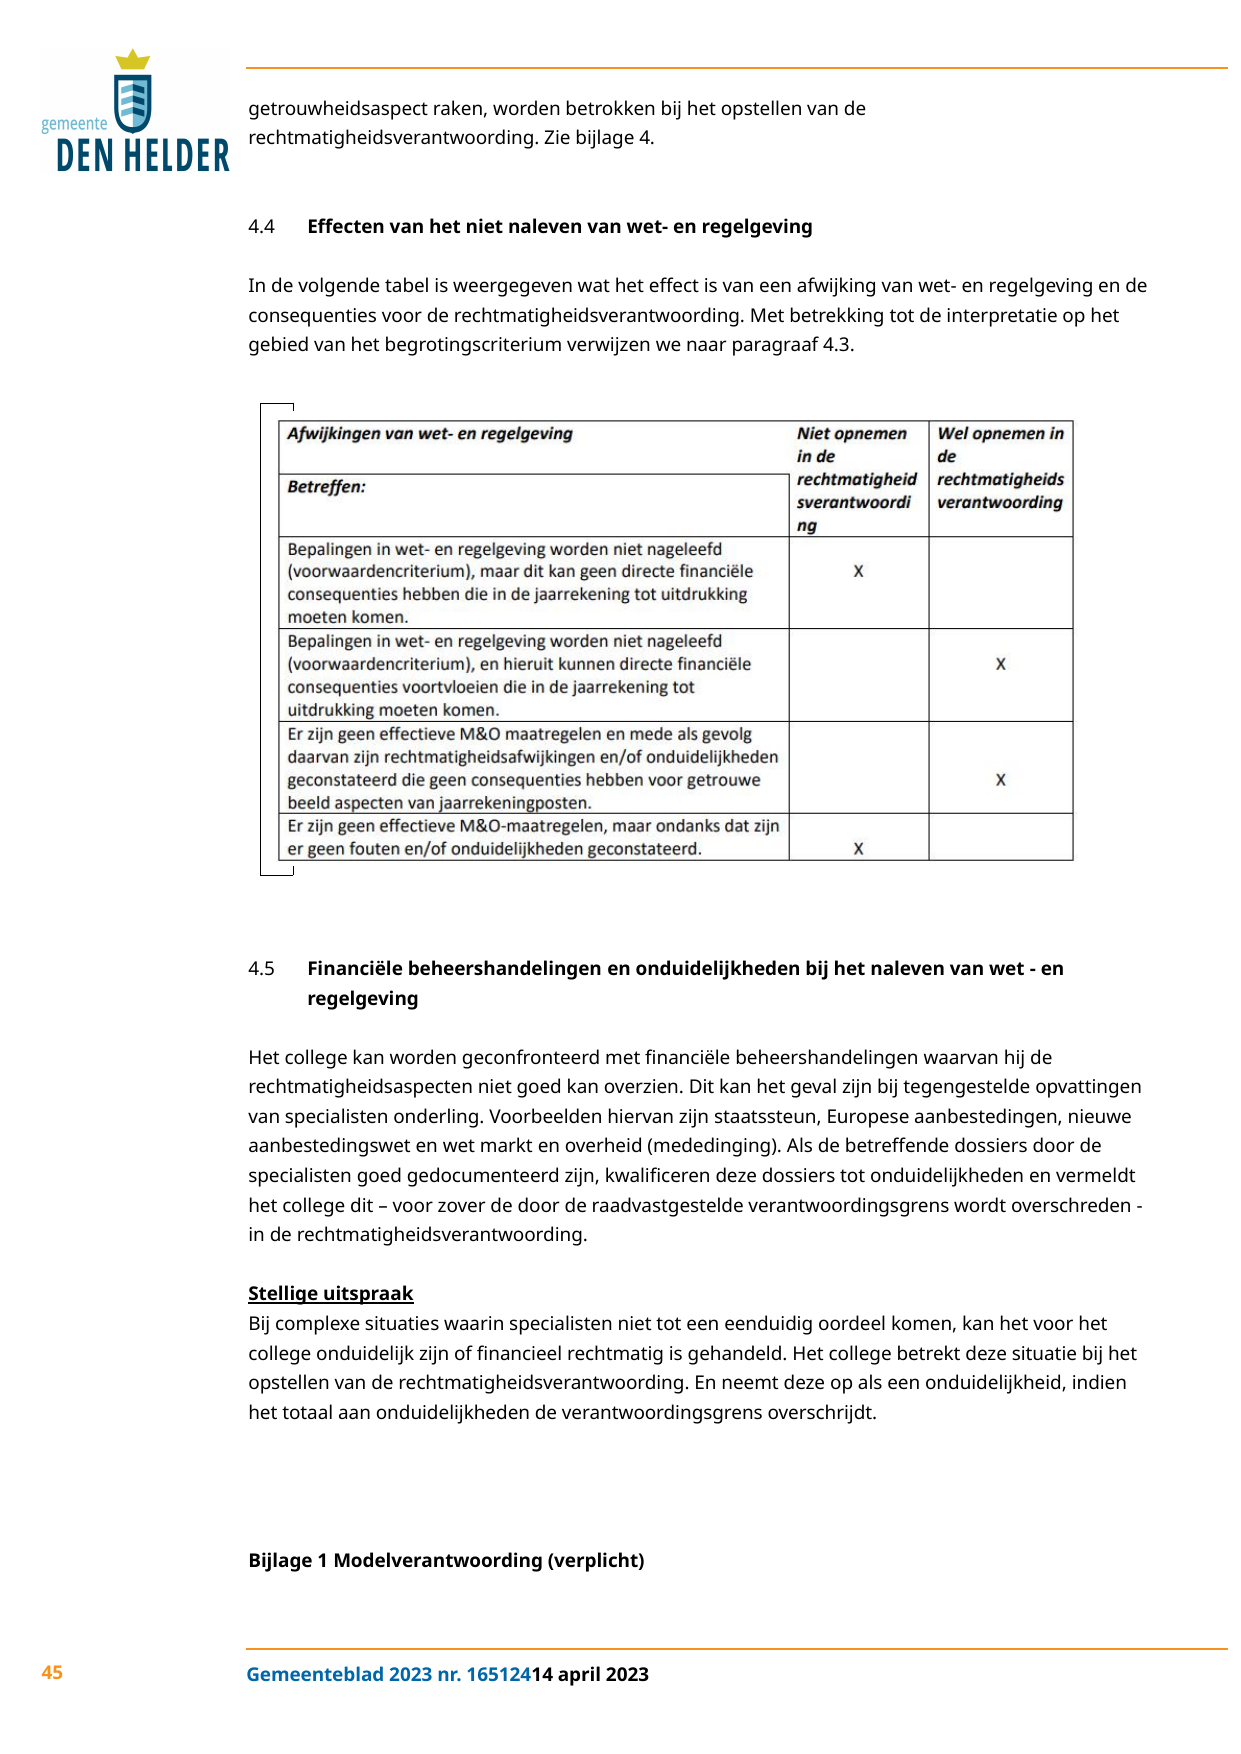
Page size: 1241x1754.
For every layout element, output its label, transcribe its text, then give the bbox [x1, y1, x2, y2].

picture [268, 411, 1083, 866]
picture [220, 160, 224, 172]
text Het college kan worden geconfronteerd met financiële beheershandelingen waarvan hij de rechtmatigheidsaspecten niet goed kan overzien. Dit kan het geval zijn bij tegengestelde opvattingen van specialisten onderling. Voorbeelden hiervan zijn staatssteun, Europese aanbestedingen, nieuwe aanbestedingswet en wet markt en overheid (mededinging). Als de betreffende dossiers door de specialisten goed gedocumenteerd zijn, kwalificeren deze dossiers tot onduidelijkheden en vermeldt het college dit – voor zover de door de raadvastgestelde verantwoordingsgrens wordt overschreden - in de rechtmatigheidsverantwoording. [248, 1044, 1152, 1247]
picture [130, 157, 135, 172]
picture [41, 47, 231, 172]
list Effecten van het niet naleven van wet- en regelgeving [248, 213, 1152, 239]
text Stellige uitspraak [248, 1281, 1152, 1306]
picture [100, 154, 106, 172]
text Bij complexe situaties waarin specialisten niet tot een eenduidig oordeel komen, kan het voor het college onduidelijk zijn of financieel rechtmatig is gehandeld. Het college betrekt deze situatie bij het opstellen van de rechtmatigheidsverantwoording. En neemt deze op als een onduidelijkheid, indien het totaal aan onduidelijkheden de verantwoordingsgrens overschrijdt. [248, 1310, 1152, 1424]
text In de volgende tabel is weergegeven wat het effect is van een afwijking van wet- en regelgeving en de consequenties voor de rechtmatigheidsverantwoording. Met betrekking tot de interpretatie op het gebied van het begrotingscriterium verwijzen we naar paragraaf 4.3. [248, 272, 1152, 357]
list Financiële beheershandelingen en onduidelijkheden bij het naleven van wet - en regelgeving [248, 955, 1152, 1010]
text getrouwheidsaspect raken, worden betrokken bij het opstellen van de rechtmatigheidsverantwoording. Zie bijlage 4. [248, 95, 1152, 150]
picture [63, 144, 68, 165]
text Bijlage 1 Modelverantwoording (verplicht) [248, 1547, 1152, 1572]
picture [182, 144, 187, 165]
